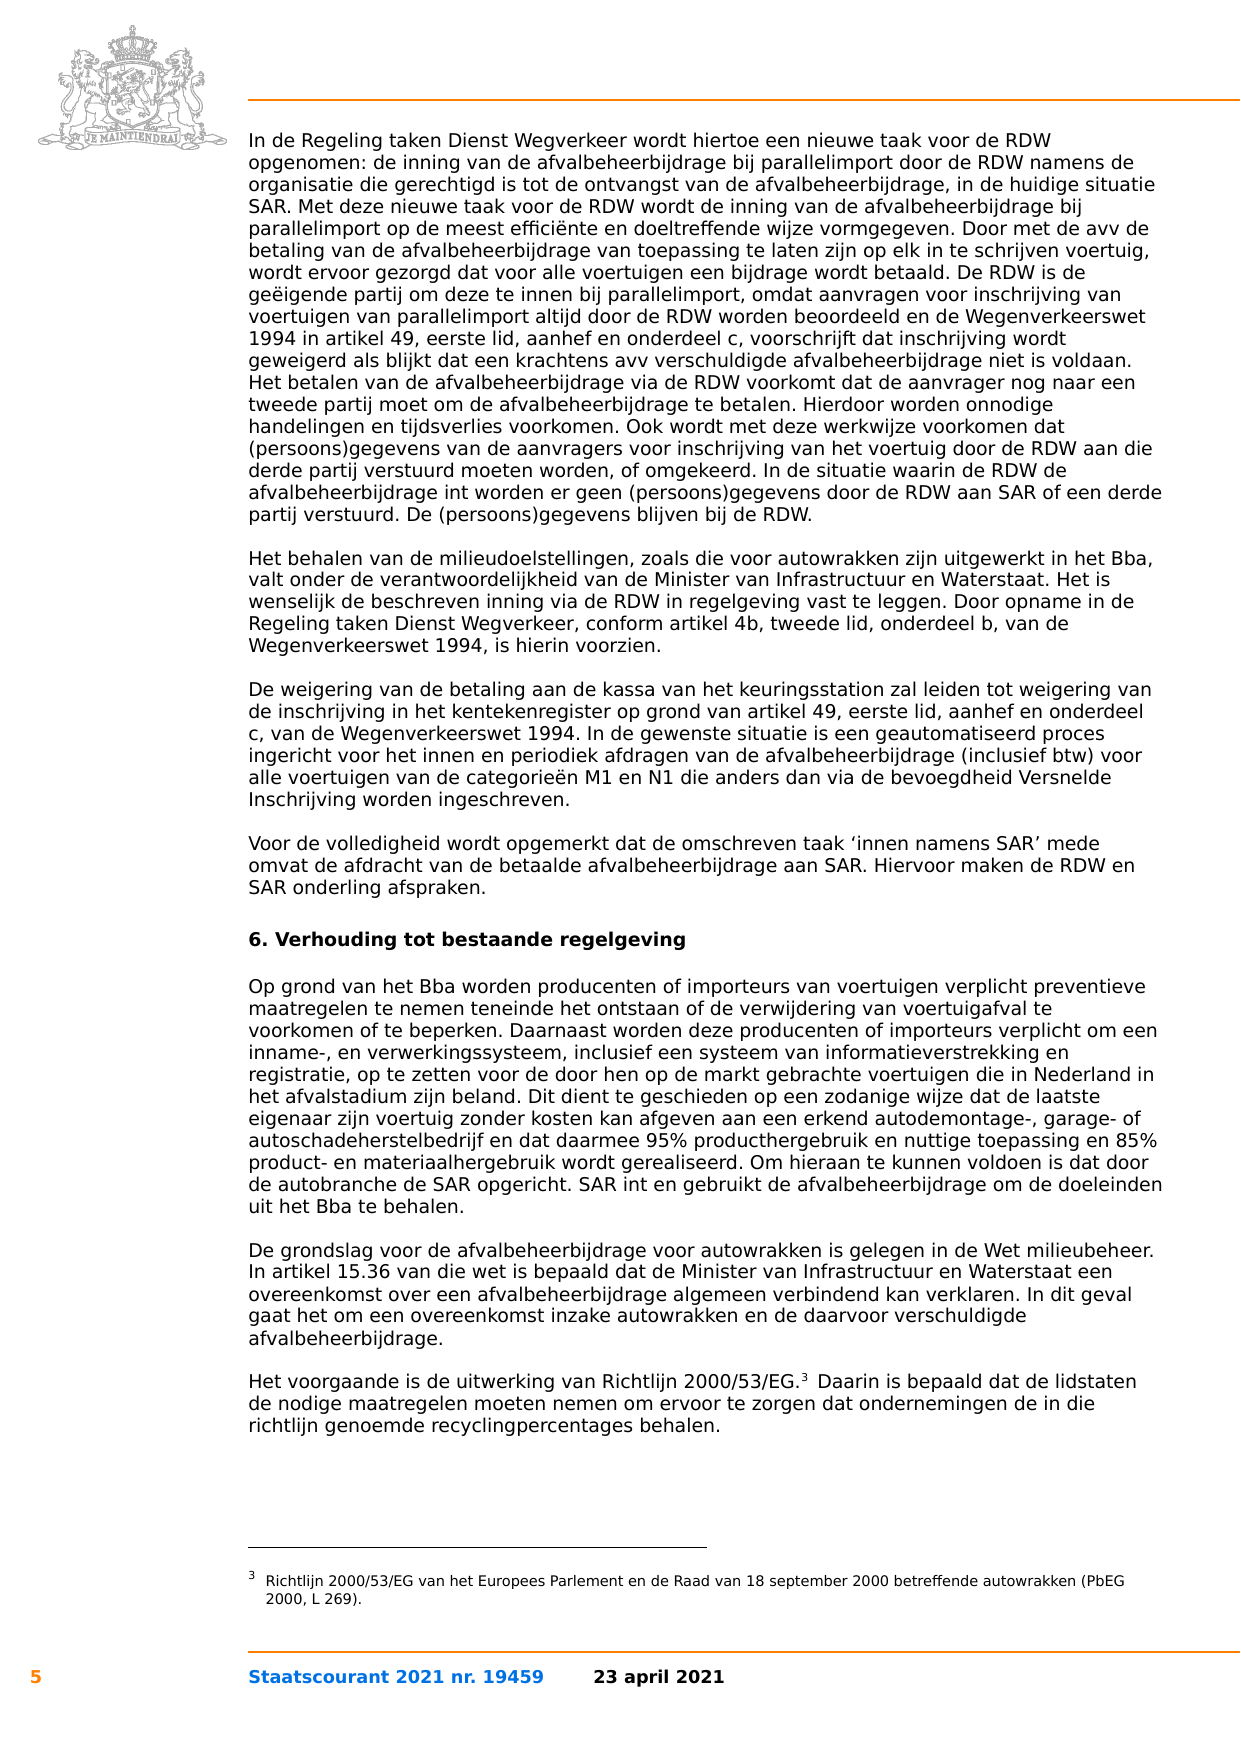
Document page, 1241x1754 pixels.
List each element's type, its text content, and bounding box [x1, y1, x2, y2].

text Het behalen van de milieudoelstellingen, zoals die voor autowrakken zijn uitgewerkt in het Bba, valt onder de verantwoordelijkheid van de Minister van Infrastructuur en Waterstaat. Het is wenselijk de beschreven inning via de RDW in regelgeving vast te leggen. Door opname in de Regeling taken Dienst Wegverkeer, conform artikel 4b, tweede lid, onderdeel b, van de Wegenverkeerswet 1994, is hierin voorzien. [248, 547, 1163, 657]
text Richtlijn 2000/53/EG van het Europees Parlement en de Raad van 18 september 2000 betreffende autowrakken (PbEG 2000, L 269). [248, 1569, 1163, 1608]
text Het voorgaande is de uitwerking van Richtlijn 2000/53/EG. Daarin is bepaald dat de lidstaten de nodige maatregelen moeten nemen om ervoor te zorgen dat ondernemingen de in die richtlijn genoemde recyclingpercentages behalen. [248, 1371, 1163, 1437]
text In de Regeling taken Dienst Wegverkeer wordt hiertoe een nieuwe taak voor de RDW opgenomen: de inning van de afvalbeheerbijdrage bij parallelimport door de RDW namens de organisatie die gerechtigd is tot de ontvangst van de afvalbeheerbijdrage, in de huidige situatie SAR. Met deze nieuwe taak voor de RDW wordt de inning van de afvalbeheerbijdrage bij parallelimport op de meest efficiënte en doeltreffende wijze vormgegeven. Door met de avv de betaling van de afvalbeheerbijdrage van toepassing te laten zijn op elk in te schrijven voertuig, wordt ervoor gezorgd dat voor alle voertuigen een bijdrage wordt betaald. De RDW is de geëigende partij om deze te innen bij parallelimport, omdat aanvragen voor inschrijving van voertuigen van parallelimport altijd door de RDW worden beoordeeld en de Wegenverkeerswet 1994 in artikel 49, eerste lid, aanhef en onderdeel c, voorschrijft dat inschrijving wordt geweigerd als blijkt dat een krachtens avv verschuldigde afvalbeheerbijdrage niet is voldaan. Het betalen van de afvalbeheerbijdrage via de RDW voorkomt dat de aanvrager nog naar een tweede partij moet om de afvalbeheerbijdrage te betalen. Hierdoor worden onnodige handelingen en tijdsverlies voorkomen. Ook wordt met deze werkwijze voorkomen dat (persoons)gegevens van de aanvragers voor inschrijving van het voertuig door de RDW aan die derde partij verstuurd moeten worden, of omgekeerd. In de situatie waarin de RDW de afvalbeheerbijdrage int worden er geen (persoons)gegevens door de RDW aan SAR of een derde partij verstuurd. De (persoons)gegevens blijven bij de RDW. [248, 130, 1163, 526]
picture [38, 25, 227, 150]
text Voor de volledigheid wordt opgemerkt dat de omschreven taak ‘innen namens SAR’ mede omvat de afdracht van de betaalde afvalbeheerbijdrage aan SAR. Hiervoor maken de RDW en SAR onderling afspraken. [248, 833, 1163, 899]
text De weigering van de betaling aan de kassa van het keuringsstation zal leiden tot weigering van de inschrijving in het kentekenregister op grond van artikel 49, eerste lid, aanhef en onderdeel c, van de Wegenverkeerswet 1994. In de gewenste situatie is een geautomatiseerd proces ingericht voor het innen en periodiek afdragen van de afvalbeheerbijdrage (inclusief btw) voor alle voertuigen van de categorieën M1 en N1 die anders dan via de bevoegdheid Versnelde Inschrijving worden ingeschreven. [248, 679, 1163, 811]
text De grondslag voor de afvalbeheerbijdrage voor autowrakken is gelegen in de Wet milieubeheer. In artikel 15.36 van die wet is bepaald dat de Minister van Infrastructuur en Waterstaat een overeenkomst over een afvalbeheerbijdrage algemeen verbindend kan verklaren. In dit geval gaat het om een overeenkomst inzake autowrakken en de daarvoor verschuldigde afvalbeheerbijdrage. [248, 1239, 1163, 1349]
text Op grond van het Bba worden producenten of importeurs van voertuigen verplicht preventieve maatregelen te nemen teneinde het ontstaan of de verwijdering van voertuigafval te voorkomen of te beperken. Daarnaast worden deze producenten of importeurs verplicht om een inname-, en verwerkingssysteem, inclusief een systeem van informatieverstrekking en registratie, op te zetten voor de door hen op de markt gebrachte voertuigen die in Nederland in het afvalstadium zijn beland. Dit dient te geschieden op een zodanige wijze dat de laatste eigenaar zijn voertuig zonder kosten kan afgeven aan een erkend autodemontage-, garage- of autoschadeherstelbedrijf en dat daarmee 95% producthergebruik en nuttige toepassing en 85% product- en materiaalhergebruik wordt gerealiseerd. Om hieraan te kunnen voldoen is dat door de autobranche de SAR opgericht. SAR int en gebruikt de afvalbeheerbijdrage om de doeleinden uit het Bba te behalen. [248, 976, 1163, 1218]
subtitle 6. Verhouding tot bestaande regelgeving [248, 929, 1163, 951]
